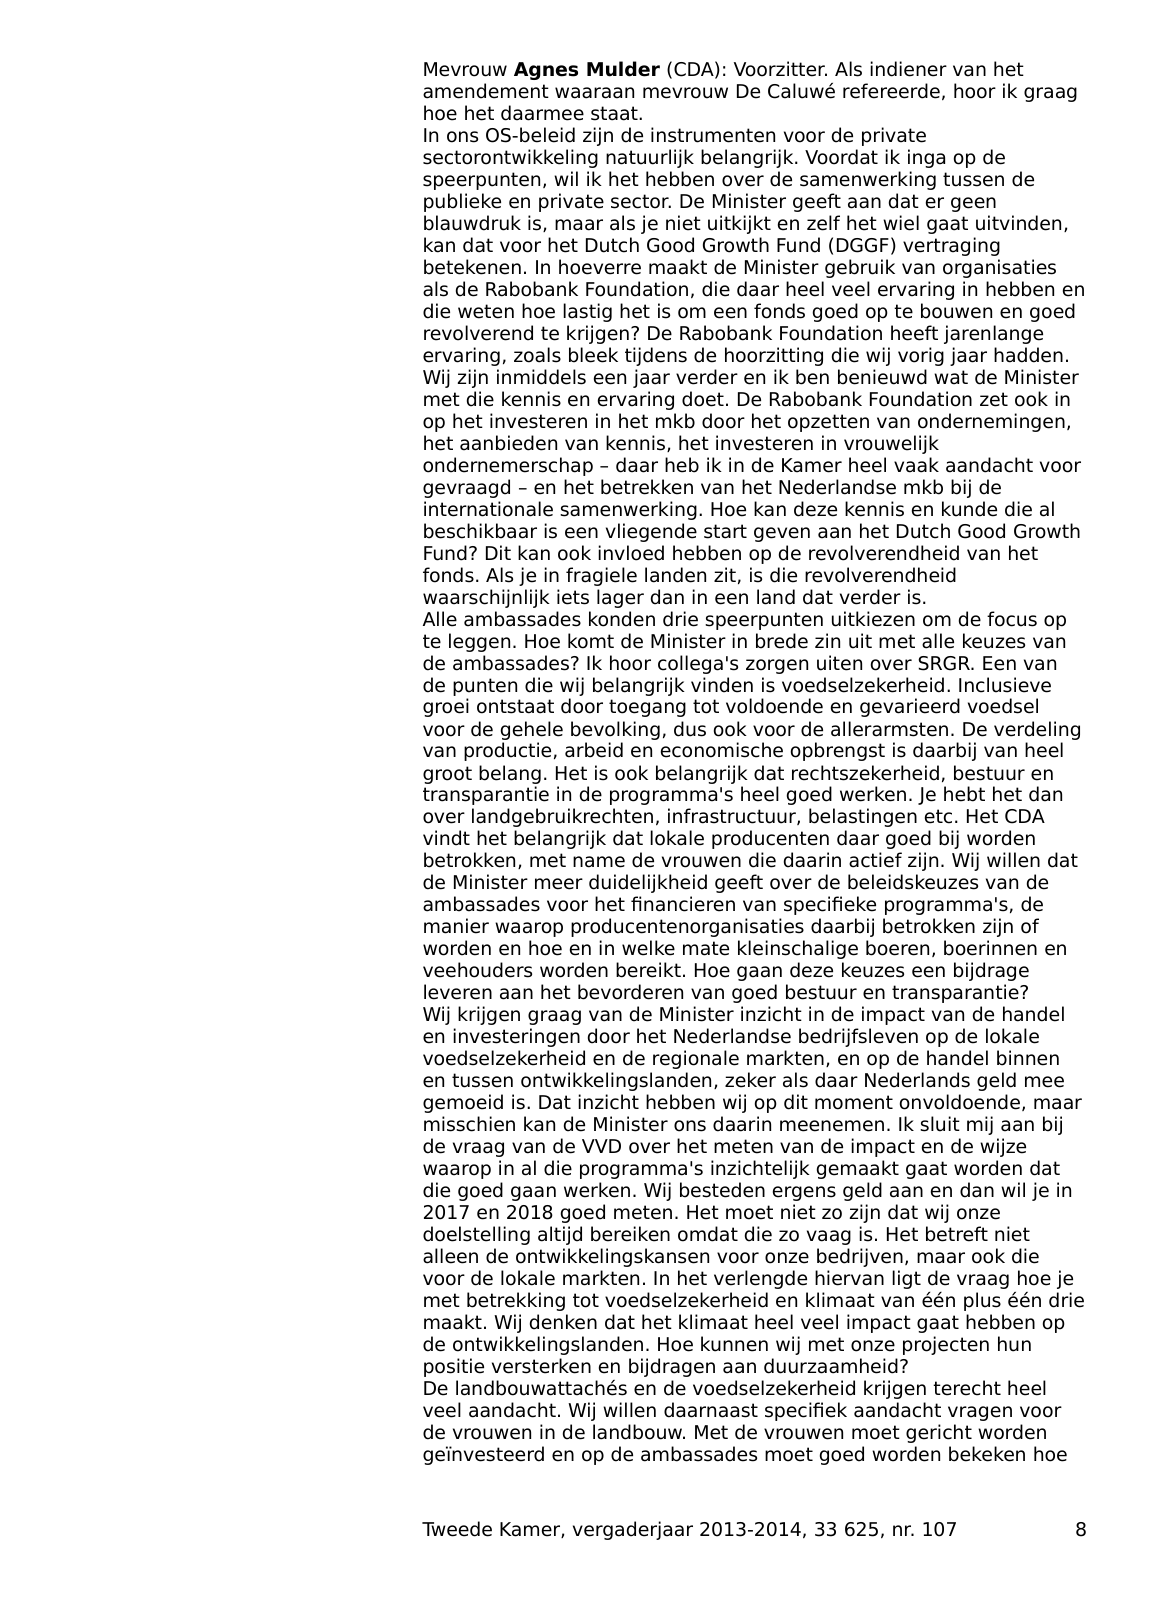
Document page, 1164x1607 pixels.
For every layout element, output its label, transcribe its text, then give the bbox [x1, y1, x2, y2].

text Wij krijgen graag van de Minister inzicht in de impact van de handel en investeringen door het Nederlandse bedrijfsleven op de lokale voedselzekerheid en de regionale markten, en op de handel binnen en tussen ontwikkelingslanden, zeker als daar Nederlands geld mee gemoeid is. Dat inzicht hebben wij op dit moment onvoldoende, maar misschien kan de Minister ons daarin meenemen. Ik sluit mij aan bij de vraag van de VVD over het meten van de impact en de wijze waarop in al die programma's inzichtelijk gemaakt gaat worden dat die goed gaan werken. Wij besteden ergens geld aan en dan wil je in 2017 en 2018 goed meten. Het moet niet zo zijn dat wij onze doelstelling altijd bereiken omdat die zo vaag is. Het betreft niet alleen de ontwikkelingskansen voor onze bedrijven, maar ook die voor de lokale markten. In het verlengde hiervan ligt de vraag hoe je met betrekking tot voedselzekerheid en klimaat van één plus één drie maakt. Wij denken dat het klimaat heel veel impact gaat hebben op de ontwikkelingslanden. Hoe kunnen wij met onze projecten hun positie versterken en bijdragen aan duurzaamheid? [422, 1004, 1087, 1378]
text Mevrouw Agnes Mulder (CDA): Voorzitter. Als indiener van het amendement waaraan mevrouw De Caluwé refereerde, hoor ik graag hoe het daarmee staat. [422, 59, 1087, 125]
text In ons OS-beleid zijn de instrumenten voor de private sectorontwikkeling natuurlijk belangrijk. Voordat ik inga op de speerpunten, wil ik het hebben over de samenwerking tussen de publieke en private sector. De Minister geeft aan dat er geen blauwdruk is, maar als je niet uitkijkt en zelf het wiel gaat uitvinden, kan dat voor het Dutch Good Growth Fund (DGGF) vertraging betekenen. In hoeverre maakt de Minister gebruik van organisaties als de Rabobank Foundation, die daar heel veel ervaring in hebben en die weten hoe lastig het is om een fonds goed op te bouwen en goed revolverend te krijgen? De Rabobank Foundation heeft jarenlange ervaring, zoals bleek tijdens de hoorzitting die wij vorig jaar hadden. Wij zijn inmiddels een jaar verder en ik ben benieuwd wat de Minister met die kennis en ervaring doet. De Rabobank Foundation zet ook in op het investeren in het mkb door het opzetten van ondernemingen, het aanbieden van kennis, het investeren in vrouwelijk ondernemerschap – daar heb ik in de Kamer heel vaak aandacht voor gevraagd – en het betrekken van het Nederlandse mkb bij de internationale samenwerking. Hoe kan deze kennis en kunde die al beschikbaar is een vliegende start geven aan het Dutch Good Growth Fund? Dit kan ook invloed hebben op de revolverendheid van het fonds. Als je in fragiele landen zit, is die revolverendheid waarschijnlijk iets lager dan in een land dat verder is. [422, 125, 1087, 608]
text Alle ambassades konden drie speerpunten uitkiezen om de focus op te leggen. Hoe komt de Minister in brede zin uit met alle keuzes van de ambassades? Ik hoor collega's zorgen uiten over SRGR. Een van de punten die wij belangrijk vinden is voedselzekerheid. Inclusieve groei ontstaat door toegang tot voldoende en gevarieerd voedsel voor de gehele bevolking, dus ook voor de allerarmsten. De verdeling van productie, arbeid en economische opbrengst is daarbij van heel groot belang. Het is ook belangrijk dat rechtszekerheid, bestuur en transparantie in de programma's heel goed werken. Je hebt het dan over landgebruikrechten, infrastructuur, belastingen etc. Het CDA vindt het belangrijk dat lokale producenten daar goed bij worden betrokken, met name de vrouwen die daarin actief zijn. Wij willen dat de Minister meer duidelijkheid geeft over de beleidskeuzes van de ambassades voor het financieren van specifieke programma's, de manier waarop producentenorganisaties daarbij betrokken zijn of worden en hoe en in welke mate kleinschalige boeren, boerinnen en veehouders worden bereikt. Hoe gaan deze keuzes een bijdrage leveren aan het bevorderen van goed bestuur en transparantie? [422, 608, 1087, 1004]
text De landbouwattachés en de voedselzekerheid krijgen terecht heel veel aandacht. Wij willen daarnaast specifiek aandacht vragen voor de vrouwen in de landbouw. Met de vrouwen moet gericht worden geïnvesteerd en op de ambassades moet goed worden bekeken hoe [422, 1378, 1087, 1466]
